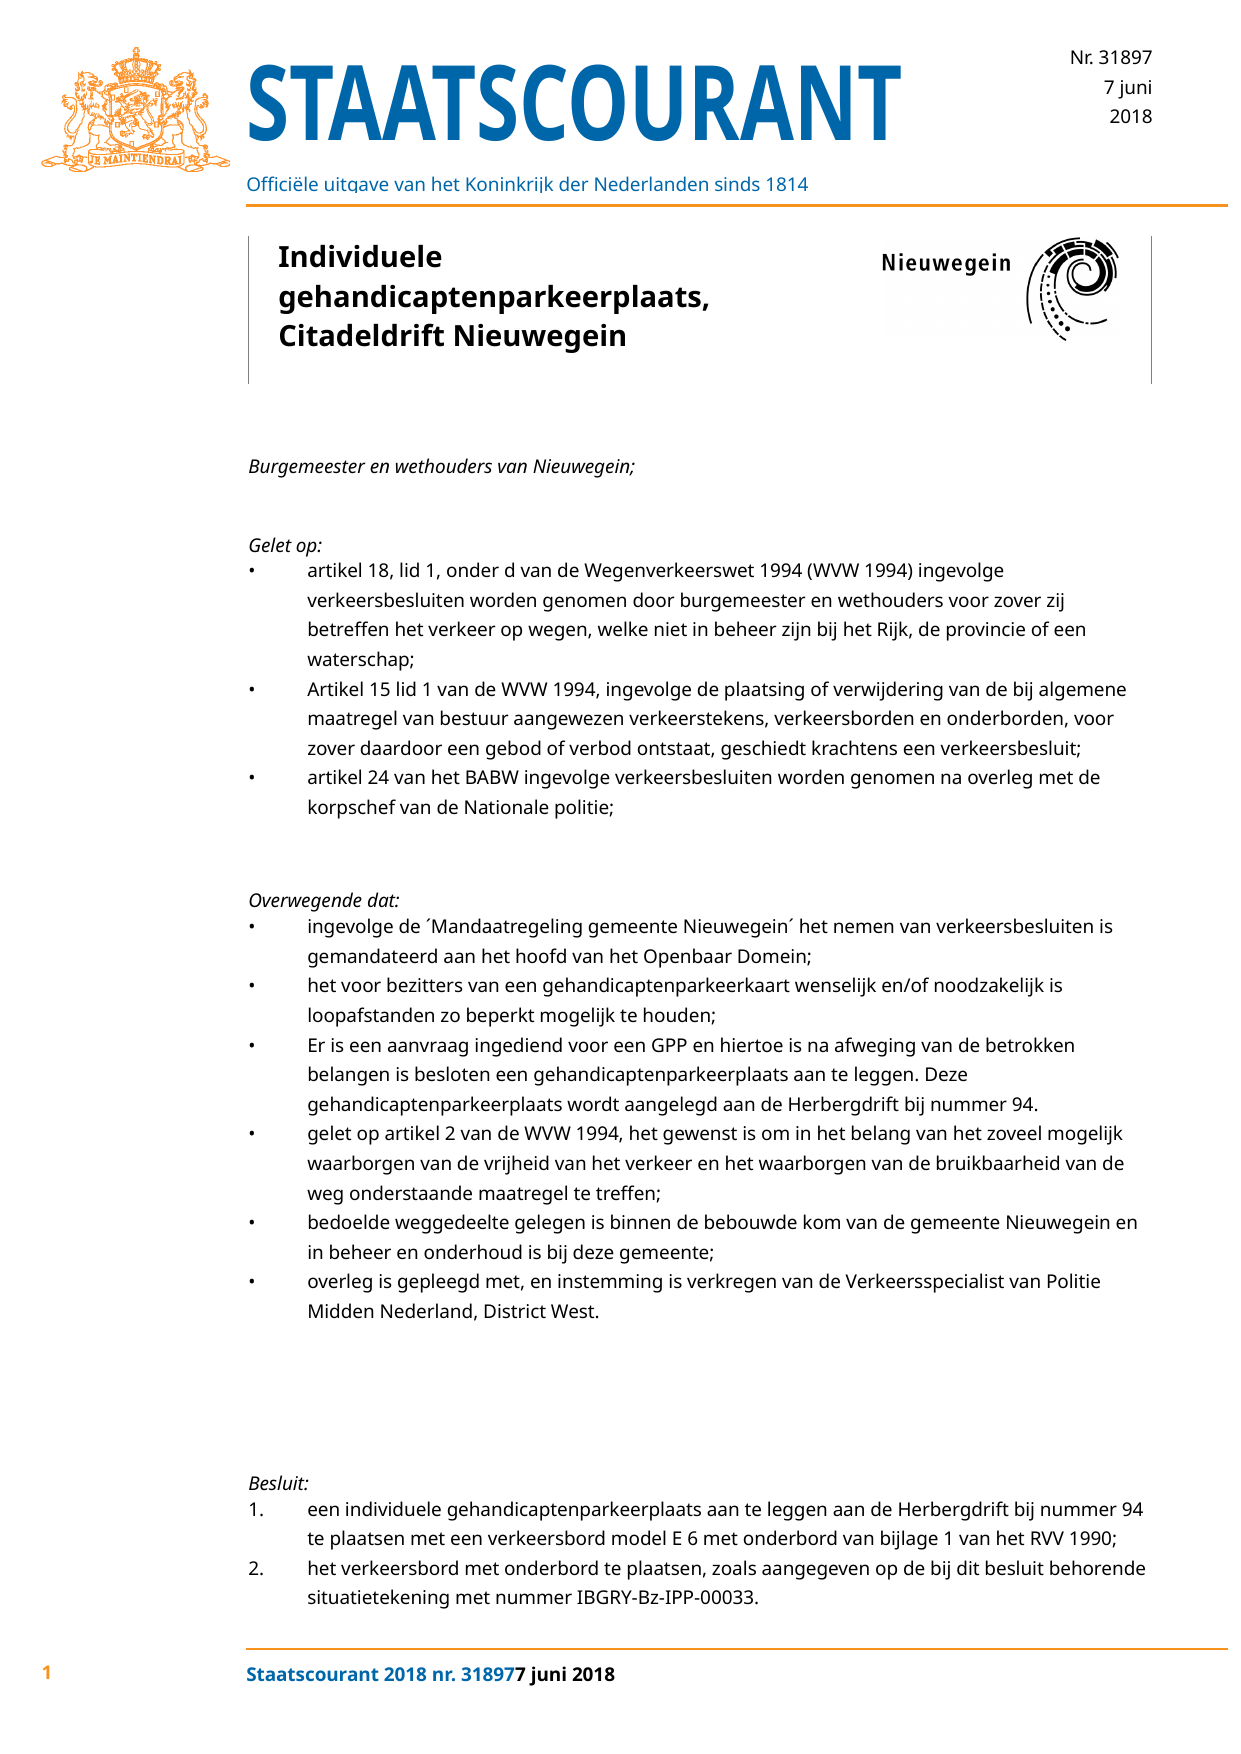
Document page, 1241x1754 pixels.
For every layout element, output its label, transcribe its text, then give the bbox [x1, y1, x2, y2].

picture [882, 236, 1119, 342]
text Overwegende dat: [248, 888, 1152, 913]
list artikel 24 van het BABW ingevolge verkeersbesluiten worden genomen na overleg met de korpschef van de Nationale politie; [248, 764, 1152, 820]
list het voor bezitters van een gehandicaptenparkeerkaart wenselijk en/of noodzakelijk is loopafstanden zo beperkt mogelijk te houden; [248, 973, 1152, 1028]
list ingevolge de ´Mandaatregeling gemeente Nieuwegein´ het nemen van verkeersbesluiten is gemandateerd aan het hoofd van het Openbaar Domein; [248, 913, 1152, 969]
text Besluit: [248, 1470, 1152, 1496]
list bedoelde weggedeelte gelegen is binnen de bebouwde kom van de gemeente Nieuwegein en in beheer en onderhoud is bij deze gemeente; [248, 1209, 1152, 1264]
list het verkeersbord met onderbord te plaatsen, zoals aangegeven op de bij dit besluit behorende situatietekening met nummer IBGRY-Bz-IPP-00033. [248, 1555, 1152, 1610]
table_header [850, 236, 1151, 384]
list gelet op artikel 2 van de WVW 1994, het gewenst is om in het belang van het zoveel mogelijk waarborgen van de vrijheid van het verkeer en het waarborgen van de bruikbaarheid van de weg onderstaande maatregel te treffen; [248, 1121, 1152, 1205]
text Gelet op: [248, 532, 1152, 557]
list een individuele gehandicaptenparkeerplaats aan te leggen aan de Herbergdrift bij nummer 94 te plaatsen met een verkeersbord model E 6 met onderbord van bijlage 1 van het RVV 1990; [248, 1496, 1152, 1551]
table_header Individuele gehandicaptenparkeerplaats, Citadeldrift Nieuwegein [249, 236, 850, 384]
list Artikel 15 lid 1 van de WVW 1994, ingevolge de plaatsing of verwijdering van de bij algemene maatregel van bestuur aangewezen verkeerstekens, verkeersborden en onderborden, voor zover daardoor een gebod of verbod ontstaat, geschiedt krachtens een verkeersbesluit; [248, 676, 1152, 761]
picture [41, 47, 231, 172]
list overleg is gepleegd met, en instemming is verkregen van de Verkeersspecialist van Politie Midden Nederland, District West. [248, 1268, 1152, 1324]
text Burgemeester en wethouders van Nieuwegein; [248, 453, 1152, 479]
list artikel 18, lid 1, onder d van de Wegenverkeerswet 1994 (WVW 1994) ingevolge verkeersbesluiten worden genomen door burgemeester en wethouders voor zover zij betreffen het verkeer op wegen, welke niet in beheer zijn bij het Rijk, de provincie of een waterschap; [248, 557, 1152, 672]
list Er is een aanvraag ingediend voor een GPP en hiertoe is na afweging van de betrokken belangen is besloten een gehandicaptenparkeerplaats aan te leggen. Deze gehandicaptenparkeerplaats wordt aangelegd aan de Herbergdrift bij nummer 94. [248, 1032, 1152, 1117]
